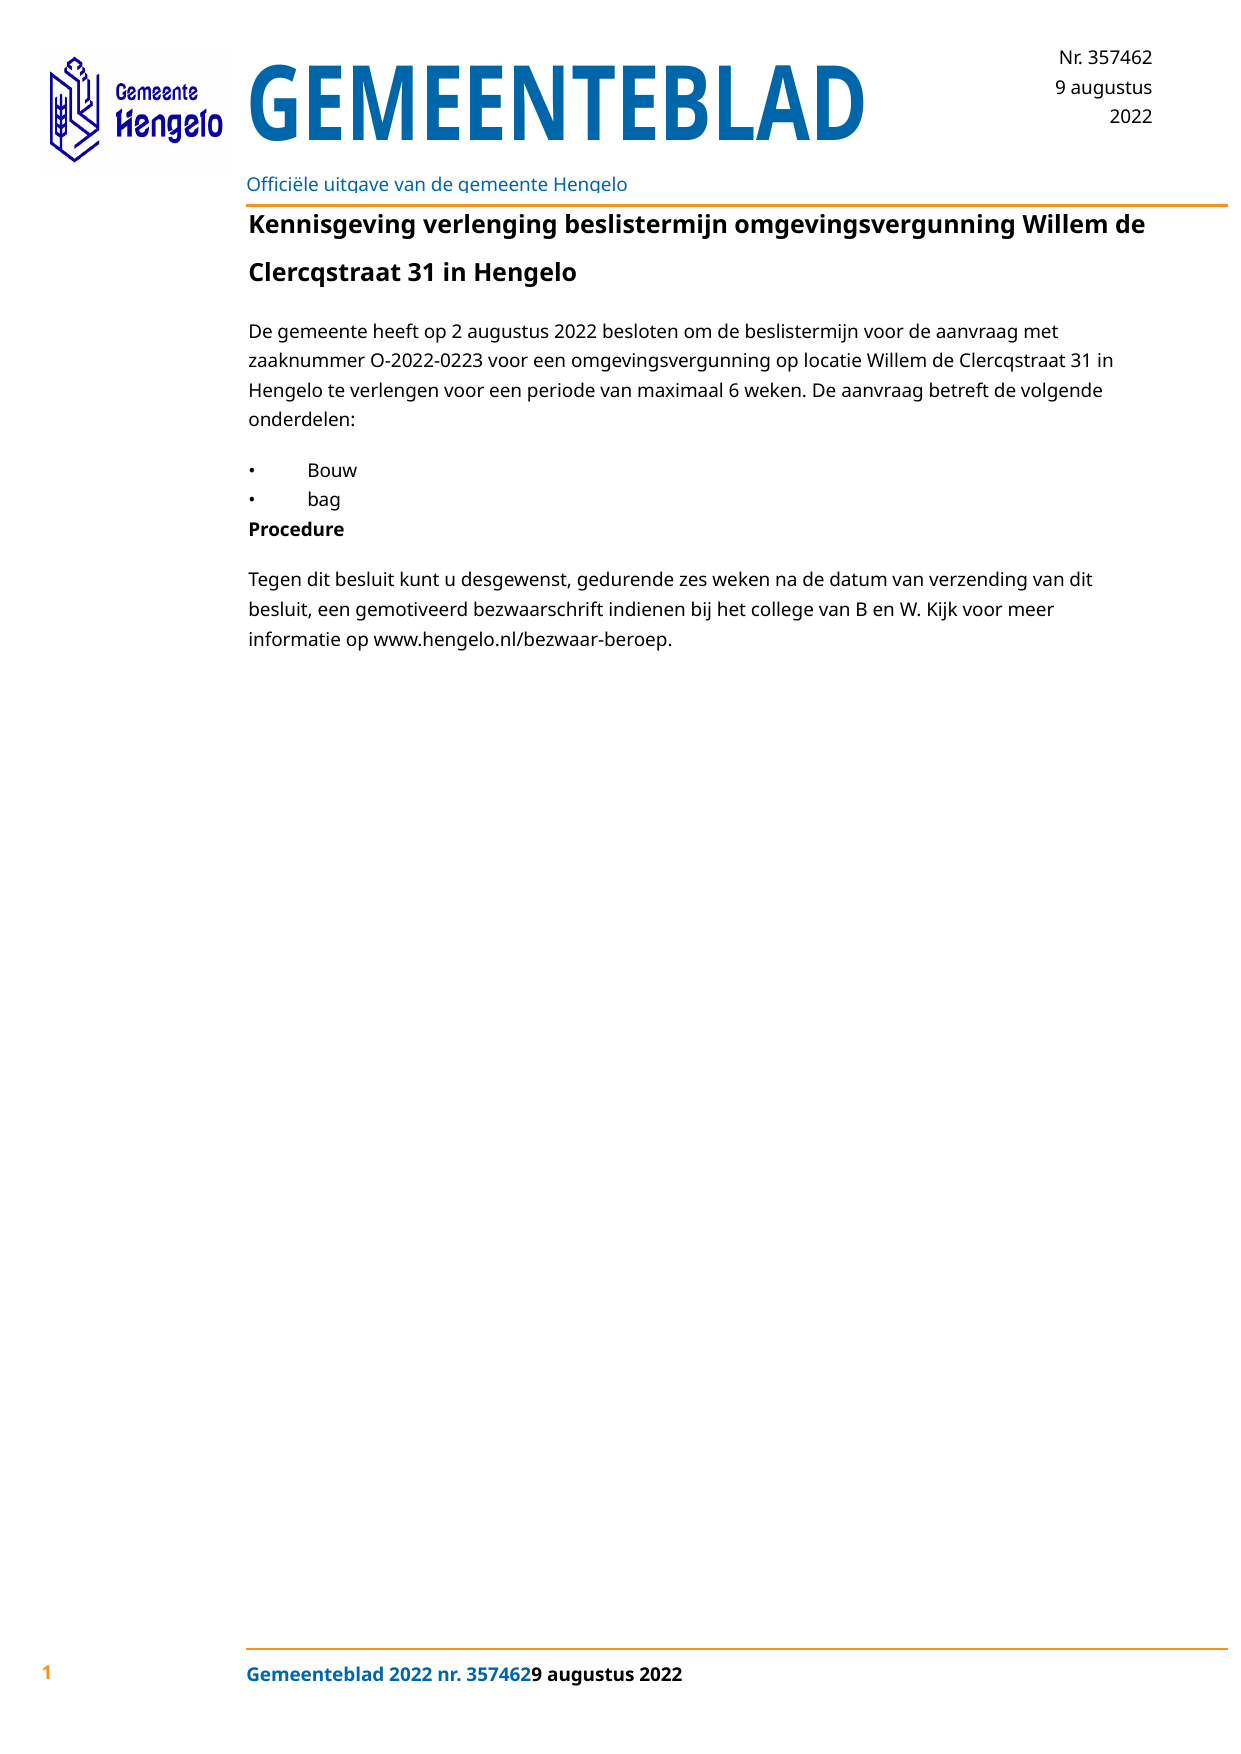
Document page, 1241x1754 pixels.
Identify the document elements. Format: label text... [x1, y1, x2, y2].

picture [41, 47, 231, 172]
text Kennisgeving verlenging beslistermijn omgevingsvergunning Willem de Clercqstraat 31 in Hengelo [248, 207, 1152, 288]
list bag [248, 487, 1152, 512]
text Procedure [248, 516, 1152, 542]
list Bouw [248, 457, 1152, 483]
text Tegen dit besluit kunt u desgewenst, gedurende zes weken na de datum van verzending van dit besluit, een gemotiveerd bezwaarschrift indienen bij het college van B en W. Kijk voor meer informatie op www.hengelo.nl/bezwaar-beroep. [248, 567, 1152, 652]
text De gemeente heeft op 2 augustus 2022 besloten om de beslistermijn voor de aanvraag met zaaknummer O-2022-0223 voor een omgevingsvergunning op locatie Willem de Clercqstraat 31 in Hengelo te verlengen voor een periode van maximaal 6 weken. De aanvraag betreft de volgende onderdelen: [248, 318, 1152, 432]
